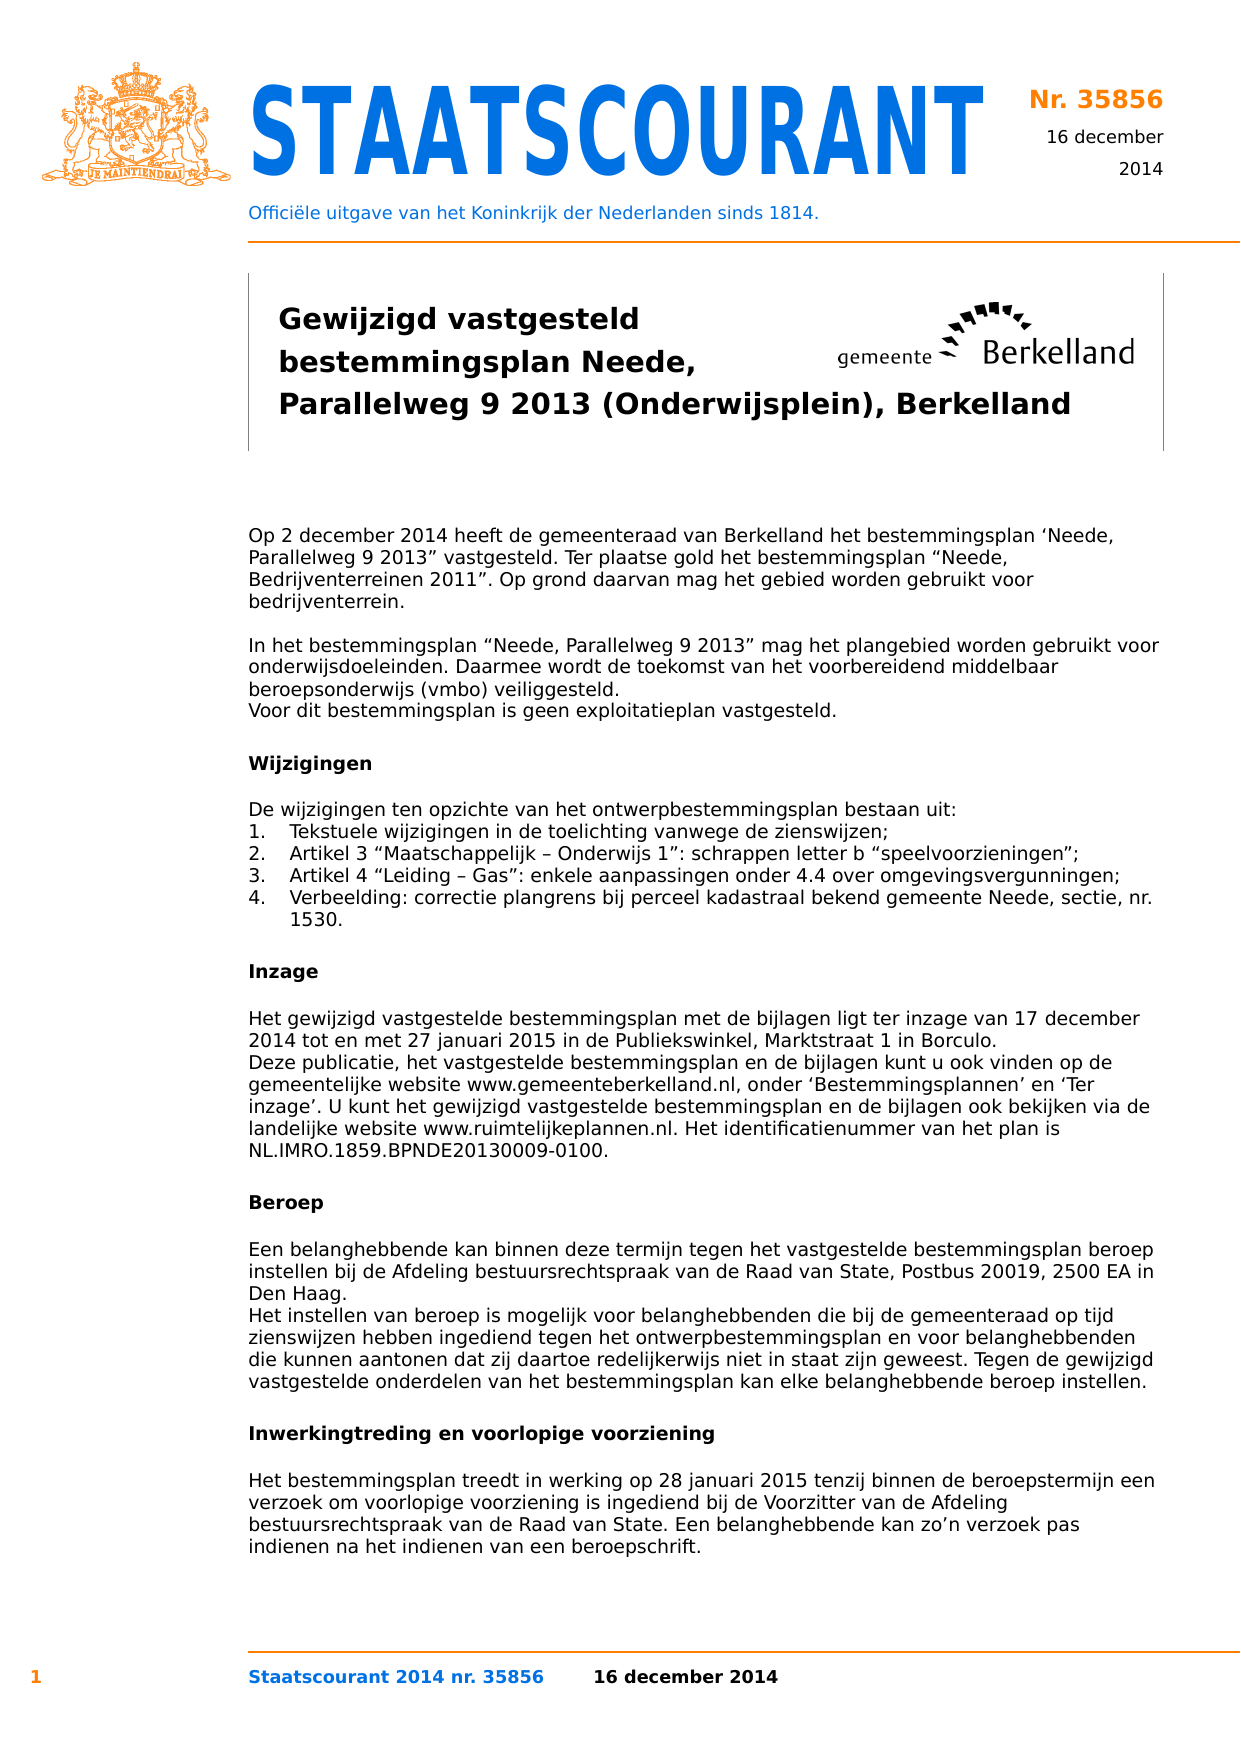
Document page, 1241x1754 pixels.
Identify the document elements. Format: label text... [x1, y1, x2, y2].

text 4. Verbeelding: correctie plangrens bij perceel kadastraal bekend gemeente Neede, sectie, nr. 1530. [248, 887, 1163, 931]
text Op 2 december 2014 heeft de gemeenteraad van Berkelland het bestemmingsplan ‘Neede, Parallelweg 9 2013” vastgesteld. Ter plaatse gold het bestemmingsplan “Neede, Bedrijventerreinen 2011”. Op grond daarvan mag het gebied worden gebruikt voor bedrijventerrein. [248, 525, 1163, 613]
table_cell 2014 [998, 153, 1240, 203]
text 2. Artikel 3 “Maatschappelijk – Onderwijs 1”: schrappen letter b “speelvoorzieningen”; [248, 843, 1163, 865]
text Het instellen van beroep is mogelijk voor belanghebbenden die bij de gemeenteraad op tijd zienswijzen hebben ingediend tegen het ontwerpbestemmingsplan en voor belanghebbenden die kunnen aantonen dat zij daartoe redelijkerwijs niet in staat zijn geweest. Tegen de gewijzigd vastgestelde onderdelen van het bestemmingsplan kan elke belanghebbende beroep instellen. [248, 1305, 1163, 1393]
text Deze publicatie, het vastgestelde bestemmingsplan en de bijlagen kunt u ook vinden op de gemeentelijke website www.gemeenteberkelland.nl, onder ‘Bestemmingsplannen’ en ‘Ter inzage’. U kunt het gewijzigd vastgestelde bestemmingsplan en de bijlagen ook bekijken via de landelijke website www.ruimtelijkeplannen.nl. Het identificatienummer van het plan is NL.IMRO.1859.BPNDE20130009-0100. [248, 1052, 1163, 1162]
text 3. Artikel 4 “Leiding – Gas”: enkele aanpassingen onder 4.4 over omgevingsvergunningen; [248, 865, 1163, 887]
text 1. Tekstuele wijzigingen in de toelichting vanwege de zienswijzen; [248, 821, 1163, 843]
subtitle Inwerkingtreding en voorlopige voorziening [248, 1423, 1163, 1445]
picture [41, 62, 231, 186]
text Het gewijzigd vastgestelde bestemmingsplan met de bijlagen ligt ter inzage van 17 december 2014 tot en met 27 januari 2015 in de Publiekswinkel, Marktstraat 1 in Borculo. [248, 1008, 1163, 1052]
subtitle Beroep [248, 1192, 1163, 1214]
subtitle Wijzigingen [248, 752, 1163, 774]
text Een belanghebbende kan binnen deze termijn tegen het vastgestelde bestemmingsplan beroep instellen bij de Afdeling bestuursrechtspraak van de Raad van State, Postbus 20019, 2500 EA in Den Haag. [248, 1239, 1163, 1305]
subtitle Gewijzigd vastgesteld bestemmingsplan Neede, Parallelweg 9 2013 (Onderwijsplein), Berkelland [249, 273, 1163, 451]
picture [838, 302, 1134, 368]
text De wijzigingen ten opzichte van het ontwerpbestemmingsplan bestaan uit: [248, 799, 1163, 821]
table_header Nr. 35856 [998, 62, 1240, 121]
table_cell Officiële uitgave van het Koninkrijk der Nederlanden sinds 1814. [248, 203, 1240, 241]
table_cell 16 december [998, 121, 1240, 153]
text Voor dit bestemmingsplan is geen exploitatieplan vastgesteld. [248, 700, 1163, 722]
table_header STAATSCOURANT [248, 62, 998, 203]
subtitle Inzage [248, 961, 1163, 983]
text In het bestemmingsplan “Neede, Parallelweg 9 2013” mag het plangebied worden gebruikt voor onderwijsdoeleinden. Daarmee wordt de toekomst van het voorbereidend middelbaar beroepsonderwijs (vmbo) veiliggesteld. [248, 634, 1163, 700]
text Het bestemmingsplan treedt in werking op 28 januari 2015 tenzij binnen de beroepstermijn een verzoek om voorlopige voorziening is ingediend bij de Voorzitter van de Afdeling bestuursrechtspraak van de Raad van State. Een belanghebbende kan zo’n verzoek pas indienen na het indienen van een beroepschrift. [248, 1470, 1163, 1558]
table_header [25, 62, 248, 241]
